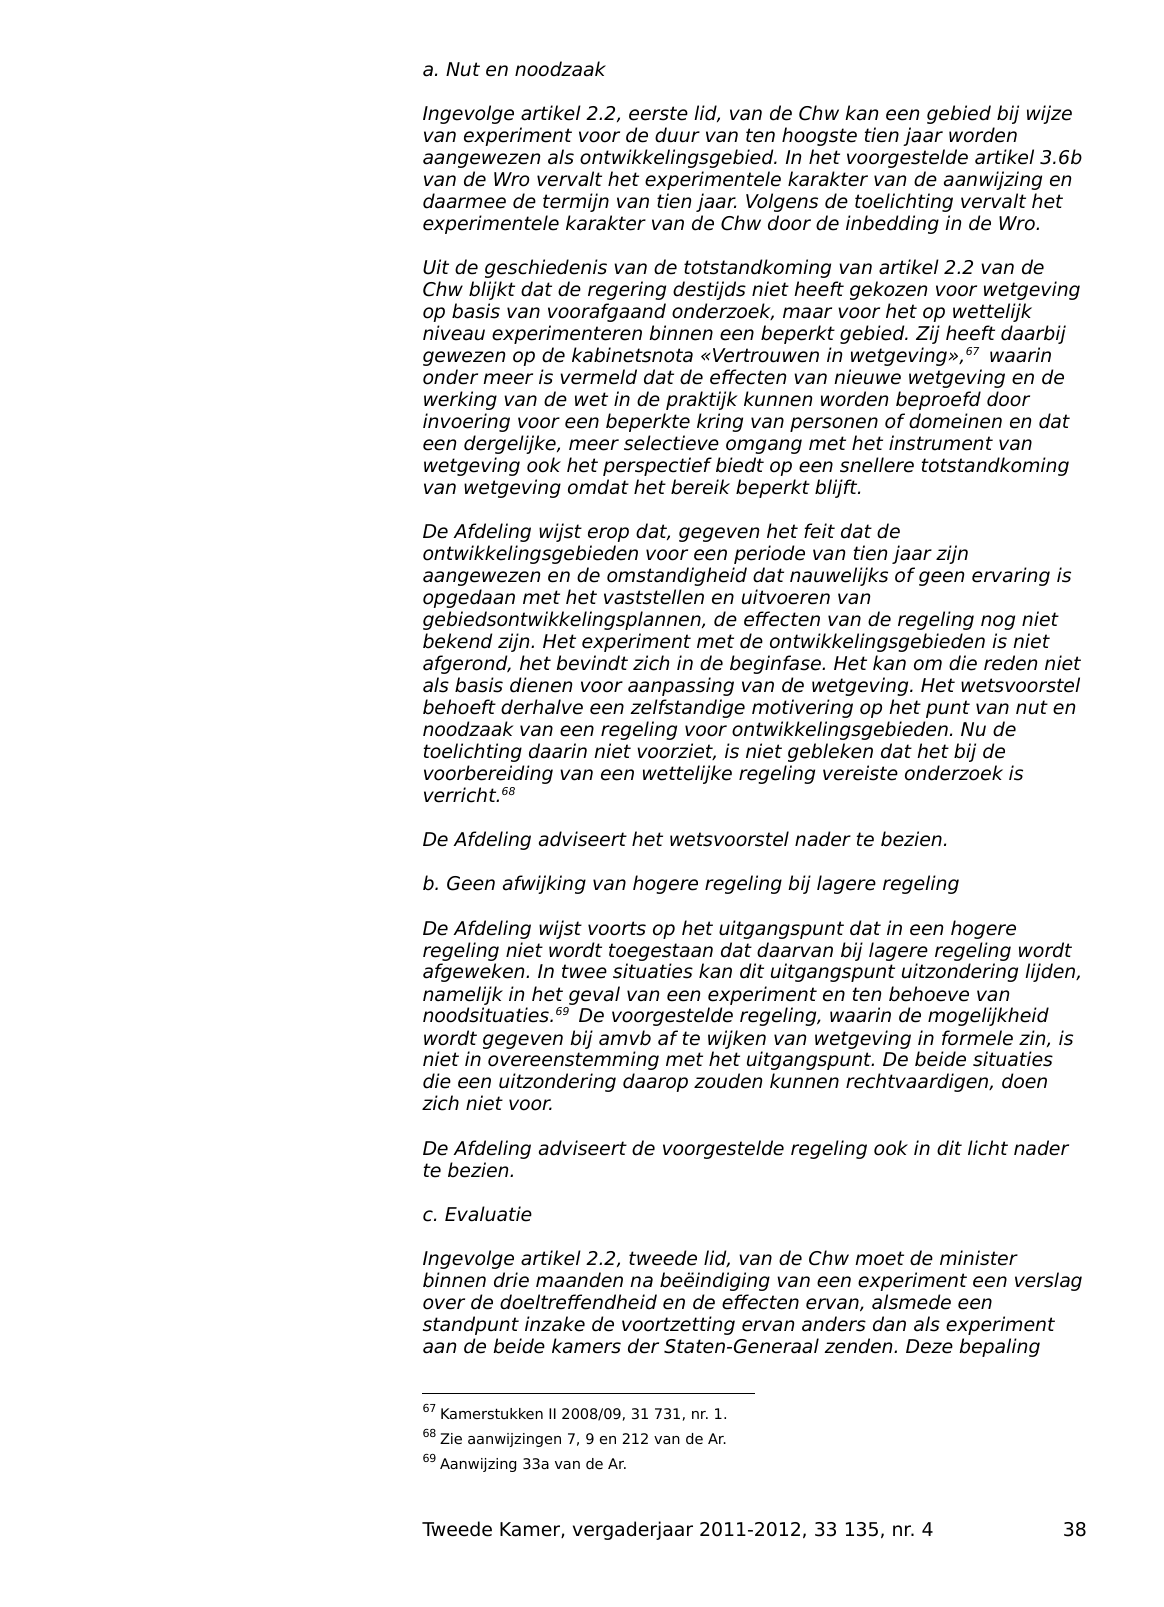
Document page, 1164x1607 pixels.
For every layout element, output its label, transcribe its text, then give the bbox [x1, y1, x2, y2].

text Ingevolge artikel 2.2, eerste lid, van de Chw kan een gebied bij wijze van experiment voor de duur van ten hoogste tien jaar worden aangewezen als ontwikkelingsgebied. In het voorgestelde artikel 3.6b van de Wro vervalt het experimentele karakter van de aanwijzing en daarmee de termijn van tien jaar. Volgens de toelichting vervalt het experimentele karakter van de Chw door de inbedding in de Wro. [422, 103, 1087, 235]
text Kamerstukken II 2008/09, 31 731, nr. 1. [422, 1402, 1087, 1424]
text De Afdeling adviseert het wetsvoorstel nader te bezien. [422, 829, 1087, 851]
subtitle c. Evaluatie [422, 1204, 1087, 1226]
text Zie aanwijzingen 7, 9 en 212 van de Ar. [422, 1427, 1087, 1449]
text Ingevolge artikel 2.2, tweede lid, van de Chw moet de minister binnen drie maanden na beëindiging van een experiment een verslag over de doeltreffendheid en de effecten ervan, alsmede een standpunt inzake de voortzetting ervan anders dan als experiment aan de beide kamers der Staten-Generaal zenden. Deze bepaling [422, 1248, 1087, 1358]
text De Afdeling wijst voorts op het uitgangspunt dat in een hogere regeling niet wordt toegestaan dat daarvan bij lagere regeling wordt afgeweken. In twee situaties kan dit uitgangspunt uitzondering lijden, namelijk in het geval van een experiment en ten behoeve van noodsituaties. De voorgestelde regeling, waarin de mogelijkheid wordt gegeven bij amvb af te wijken van wetgeving in formele zin, is niet in overeenstemming met het uitgangspunt. De beide situaties die een uitzondering daarop zouden kunnen rechtvaardigen, doen zich niet voor. [422, 917, 1087, 1115]
text De Afdeling wijst erop dat, gegeven het feit dat de ontwikkelingsgebieden voor een periode van tien jaar zijn aangewezen en de omstandigheid dat nauwelijks of geen ervaring is opgedaan met het vaststellen en uitvoeren van gebiedsontwikkelingsplannen, de effecten van de regeling nog niet bekend zijn. Het experiment met de ontwikkelingsgebieden is niet afgerond, het bevindt zich in de beginfase. Het kan om die reden niet als basis dienen voor aanpassing van de wetgeving. Het wetsvoorstel behoeft derhalve een zelfstandige motivering op het punt van nut en noodzaak van een regeling voor ontwikkelingsgebieden. Nu de toelichting daarin niet voorziet, is niet gebleken dat het bij de voorbereiding van een wettelijke regeling vereiste onderzoek is verricht. [422, 521, 1087, 807]
text De Afdeling adviseert de voorgestelde regeling ook in dit licht nader te bezien. [422, 1137, 1087, 1181]
text Uit de geschiedenis van de totstandkoming van artikel 2.2 van de Chw blijkt dat de regering destijds niet heeft gekozen voor wetgeving op basis van voorafgaand onderzoek, maar voor het op wettelijk niveau experimenteren binnen een beperkt gebied. Zij heeft daarbij gewezen op de kabinetsnota «Vertrouwen in wetgeving», waarin onder meer is vermeld dat de effecten van nieuwe wetgeving en de werking van de wet in de praktijk kunnen worden beproefd door invoering voor een beperkte kring van personen of domeinen en dat een dergelijke, meer selectieve omgang met het instrument van wetgeving ook het perspectief biedt op een snellere totstandkoming van wetgeving omdat het bereik beperkt blijft. [422, 257, 1087, 499]
subtitle b. Geen afwijking van hogere regeling bij lagere regeling [422, 873, 1087, 895]
subtitle a. Nut en noodzaak [422, 59, 1087, 81]
text Aanwijzing 33a van de Ar. [422, 1452, 1087, 1474]
